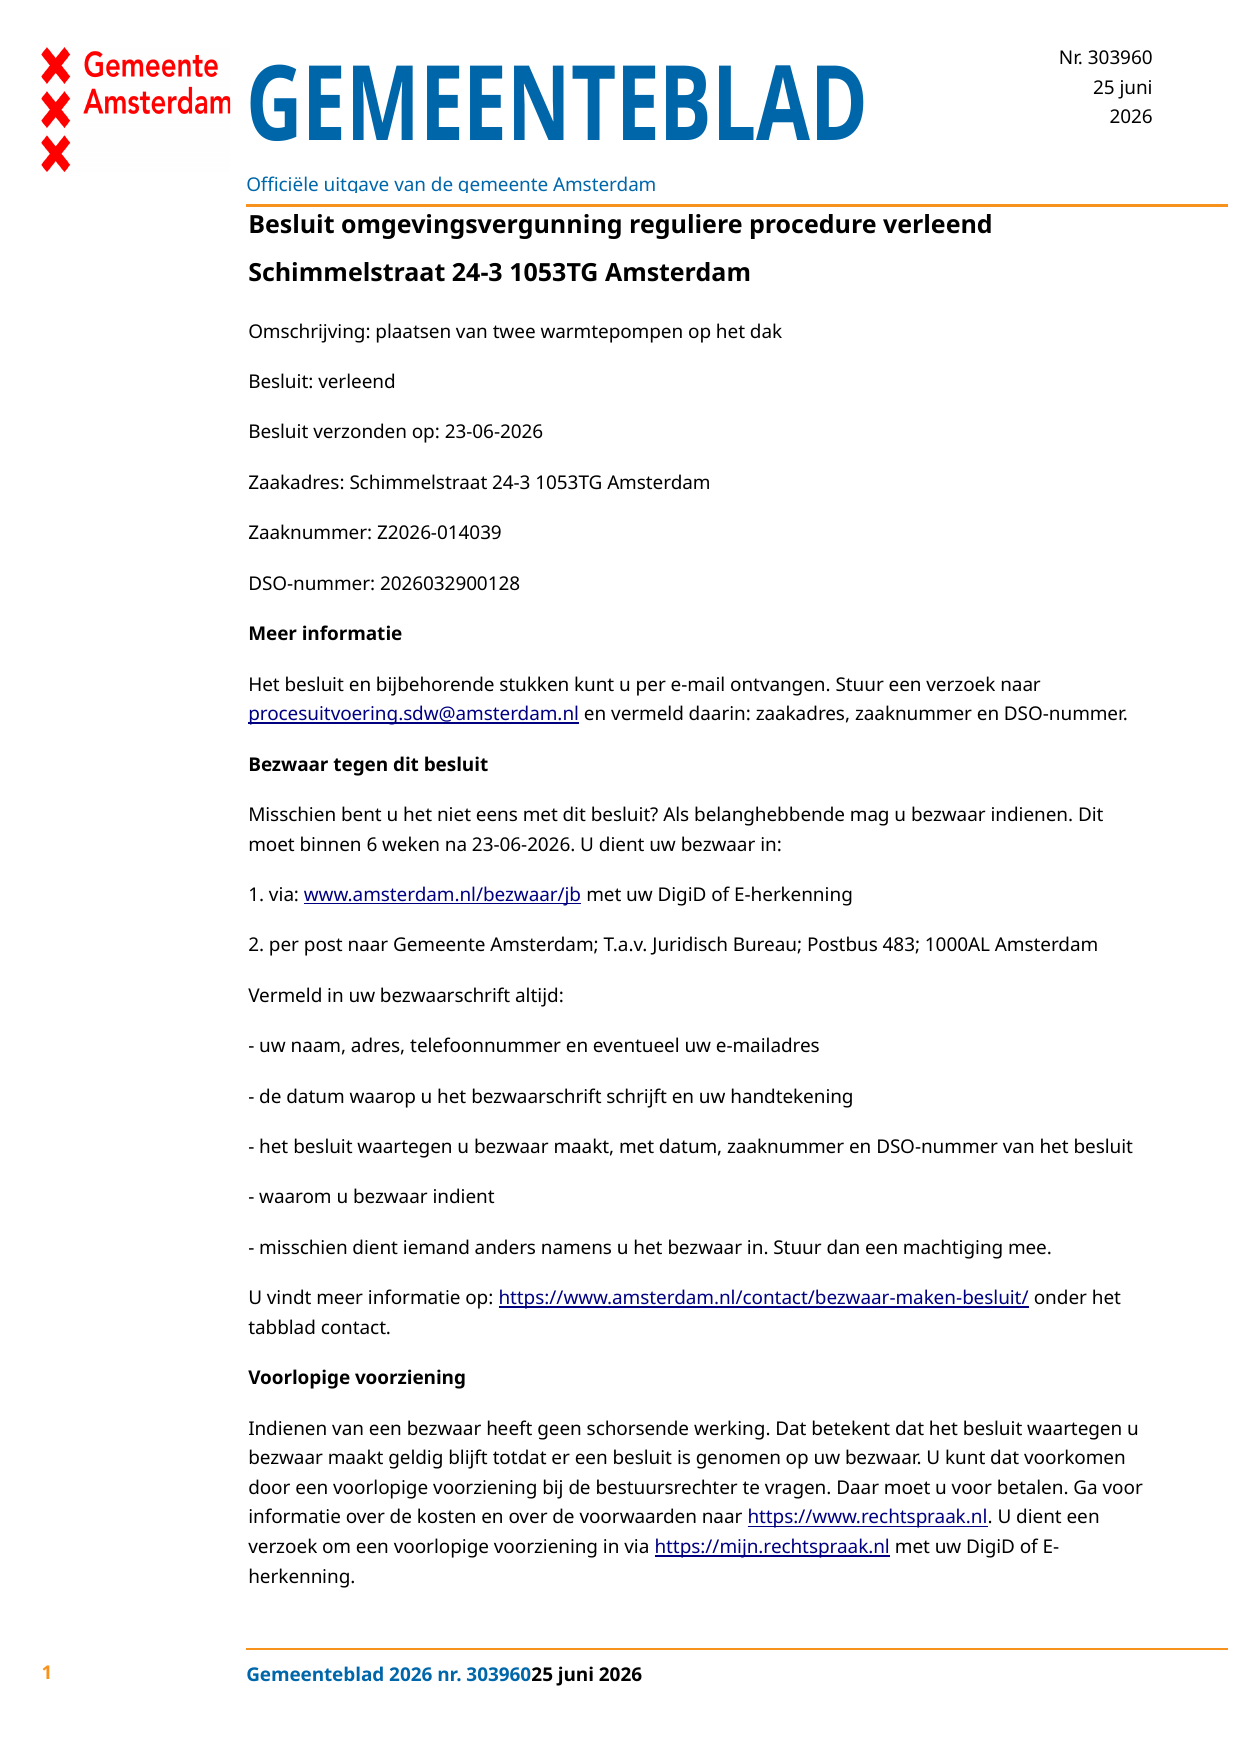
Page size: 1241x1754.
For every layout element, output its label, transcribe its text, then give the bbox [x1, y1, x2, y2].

text - het besluit waartegen u bezwaar maakt, met datum, zaaknummer en DSO-nummer van het besluit [248, 1133, 1152, 1159]
picture [41, 47, 231, 172]
text Zaaknummer: Z2026-014039 [248, 519, 1152, 545]
text Misschien bent u het niet eens met dit besluit? Als belanghebbende mag u bezwaar indienen. Dit moet binnen 6 weken na 23-06-2026. U dient uw bezwaar in: [248, 801, 1152, 857]
text - de datum waarop u het bezwaarschrift schrijft en uw handtekening [248, 1083, 1152, 1109]
text Besluit omgevingsvergunning reguliere procedure verleend Schimmelstraat 24-3 1053TG Amsterdam [248, 207, 1152, 288]
text Besluit verzonden op: 23-06-2026 [248, 419, 1152, 444]
text Bezwaar tegen dit besluit [248, 751, 1152, 777]
text - waarom u bezwaar indient [248, 1184, 1152, 1209]
text - misschien dient iemand anders namens u het bezwaar in. Stuur dan een machtiging mee. [248, 1234, 1152, 1260]
text Indienen van een bezwaar heeft geen schorsende werking. Dat betekent dat het besluit waartegen u bezwaar maakt geldig blijft totdat er een besluit is genomen op uw bezwaar. U kunt dat voorkomen door een voorlopige voorziening bij de bestuursrechter te vragen. Daar moet u voor betalen. Ga voor informatie over de kosten en over de voorwaarden naar https://www.rechtspraak.nl. U dient een verzoek om een voorlopige voorziening in via https://mijn.rechtspraak.nl met uw DigiD of E-herkenning. [248, 1415, 1152, 1589]
text Zaakadres: Schimmelstraat 24-3 1053TG Amsterdam [248, 469, 1152, 495]
text Meer informatie [248, 620, 1152, 646]
text Besluit: verleend [248, 368, 1152, 394]
text DSO-nummer: 2026032900128 [248, 570, 1152, 596]
text 1. via: www.amsterdam.nl/bezwaar/jb met uw DigiD of E-herkenning [248, 881, 1152, 907]
text - uw naam, adres, telefoonnummer en eventueel uw e-mailadres [248, 1032, 1152, 1058]
text U vindt meer informatie op: https://www.amsterdam.nl/contact/bezwaar-maken-besluit/ onder het tabblad contact. [248, 1284, 1152, 1340]
text Het besluit en bijbehorende stukken kunt u per e-mail ontvangen. Stuur een verzoek naar procesuitvoering.sdw@amsterdam.nl en vermeld daarin: zaakadres, zaaknummer en DSO-nummer. [248, 671, 1152, 726]
text Omschrijving: plaatsen van twee warmtepompen op het dak [248, 318, 1152, 344]
text Voorlopige voorziening [248, 1364, 1152, 1390]
text 2. per post naar Gemeente Amsterdam; T.a.v. Juridisch Bureau; Postbus 483; 1000AL Amsterdam [248, 932, 1152, 957]
text Vermeld in uw bezwaarschrift altijd: [248, 982, 1152, 1008]
